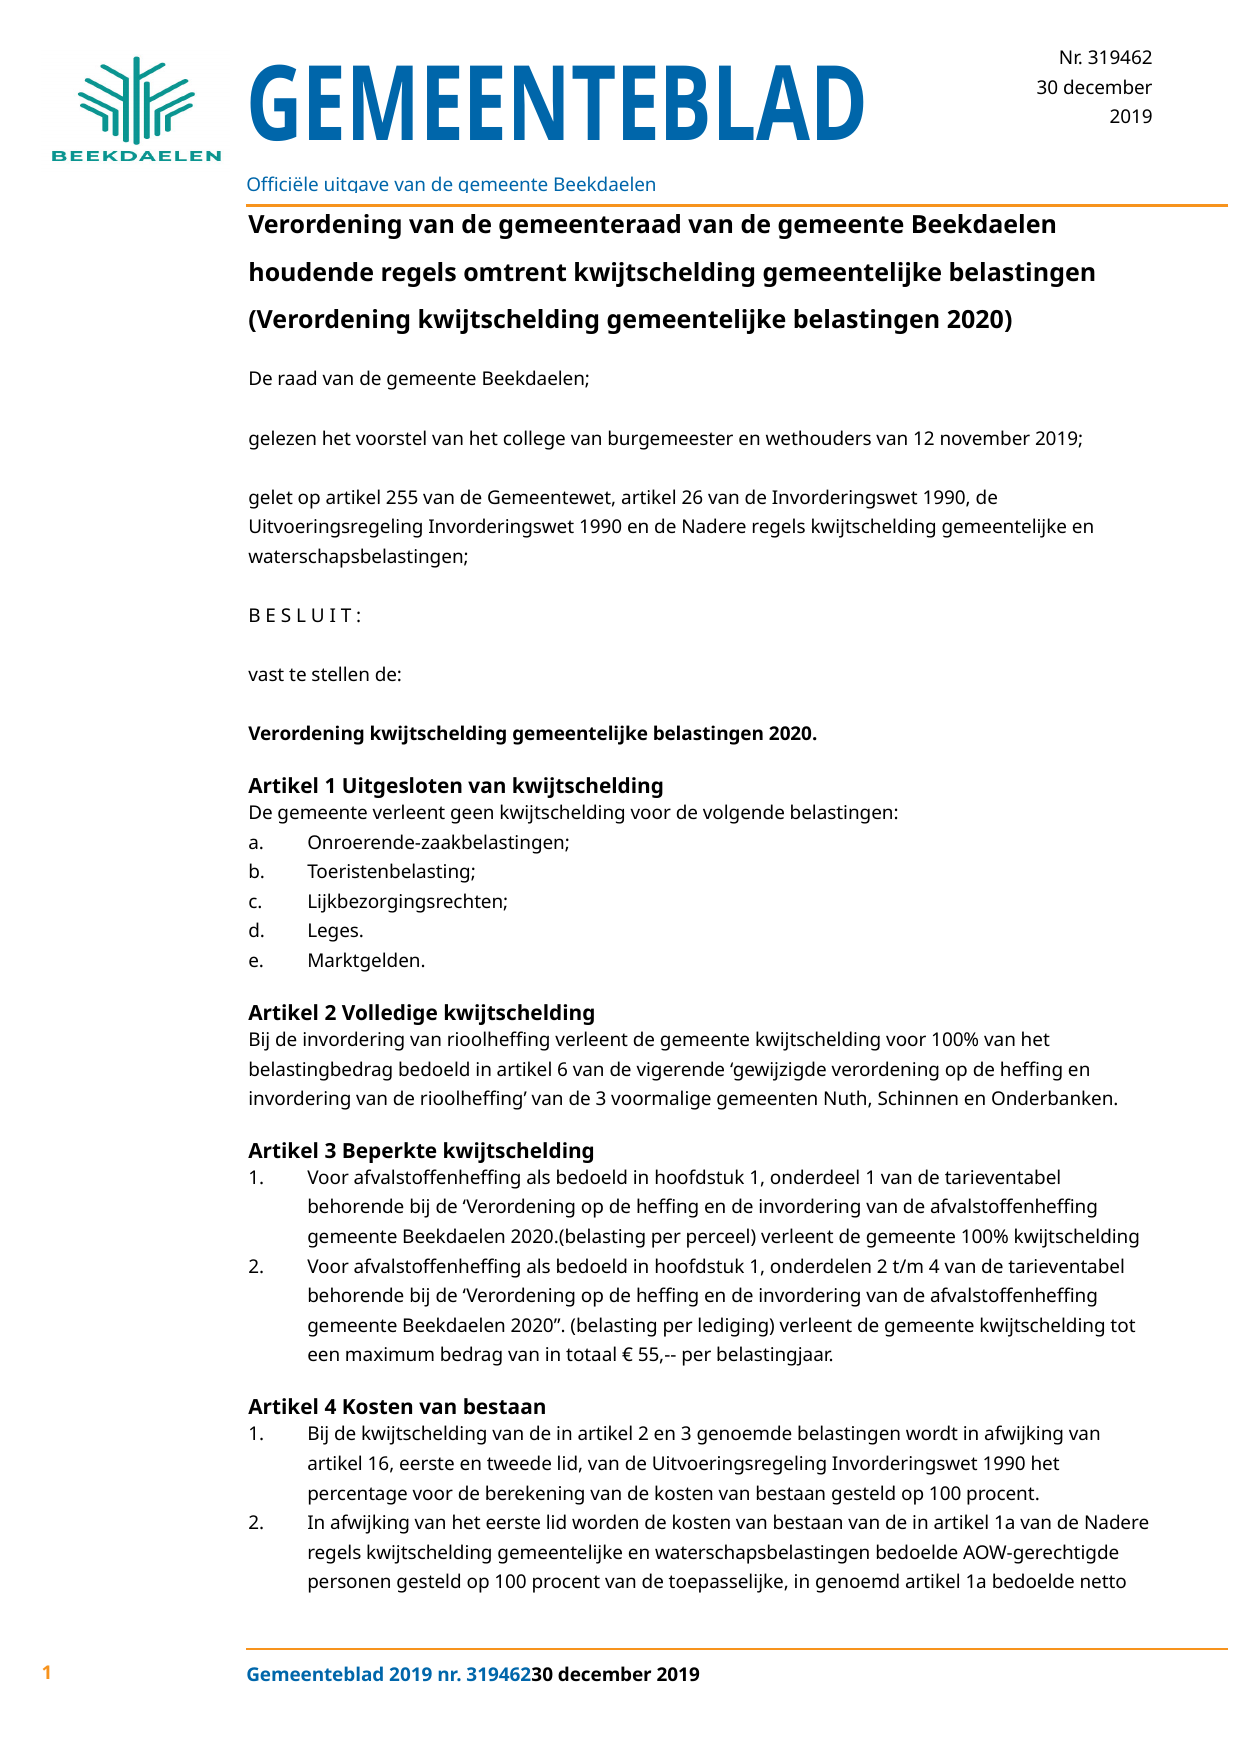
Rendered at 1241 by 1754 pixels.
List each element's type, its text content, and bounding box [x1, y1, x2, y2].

text Verordening van de gemeenteraad van de gemeente Beekdaelen houdende regels omtrent kwijtschelding gemeentelijke belastingen (Verordening kwijtschelding gemeentelijke belastingen 2020) [248, 207, 1152, 336]
list Voor afvalstoffenheffing als bedoeld in hoofdstuk 1, onderdelen 2 t/m 4 van de tarieventabel behorende bij de ‘Verordening op de heffing en de invordering van de afvalstoffenheffing gemeente Beekdaelen 2020”. (belasting per lediging) verleent de gemeente kwijtschelding tot een maximum bedrag van in totaal € 55,-- per belastingjaar. [248, 1253, 1152, 1367]
text Verordening kwijtschelding gemeentelijke belastingen 2020. [248, 721, 1152, 746]
text Bij de invordering van rioolheffing verleent de gemeente kwijtschelding voor 100% van het belastingbedrag bedoeld in artikel 6 van de vigerende ‘gewijzigde verordening op de heffing en invordering van de rioolheffing’ van de 3 voormalige gemeenten Nuth, Schinnen en Onderbanken. [248, 1026, 1152, 1111]
text Artikel 1 Uitgesloten van kwijtschelding [248, 771, 1152, 799]
text gelezen het voorstel van het college van burgemeester en wethouders van 12 november 2019; [248, 425, 1152, 450]
text Artikel 3 Beperkte kwijtschelding [248, 1136, 1152, 1164]
list Marktgelden. [248, 947, 1152, 973]
list Onroerende-zaakbelastingen; [248, 829, 1152, 855]
text Artikel 4 Kosten van bestaan [248, 1392, 1152, 1421]
list In afwijking van het eerste lid worden de kosten van bestaan van de in artikel 1a van de Nadere regels kwijtschelding gemeentelijke en waterschapsbelastingen bedoelde AOW-gerechtigde personen gesteld op 100 procent van de toepasselijke, in genoemd artikel 1a bedoelde netto [248, 1509, 1152, 1594]
text B E S L U I T : [248, 602, 1152, 628]
list Leges. [248, 918, 1152, 943]
text vast te stellen de: [248, 661, 1152, 687]
list Voor afvalstoffenheffing als bedoeld in hoofdstuk 1, onderdeel 1 van de tarieventabel behorende bij de ‘Verordening op de heffing en de invordering van de afvalstoffenheffing gemeente Beekdaelen 2020.(belasting per perceel) verleent de gemeente 100% kwijtschelding [248, 1164, 1152, 1249]
list Bij de kwijtschelding van de in artikel 2 en 3 genoemde belastingen wordt in afwijking van artikel 16, eerste en tweede lid, van de Uitvoeringsregeling Invorderingswet 1990 het percentage voor de berekening van de kosten van bestaan gesteld op 100 procent. [248, 1421, 1152, 1505]
picture [41, 47, 231, 172]
text Artikel 2 Volledige kwijtschelding [248, 998, 1152, 1026]
list Toeristenbelasting; [248, 858, 1152, 884]
text De gemeente verleent geen kwijtschelding voor de volgende belastingen: [248, 799, 1152, 825]
text gelet op artikel 255 van de Gemeentewet, artikel 26 van de Invorderingswet 1990, de Uitvoeringsregeling Invorderingswet 1990 en de Nadere regels kwijtschelding gemeentelijke en waterschapsbelastingen; [248, 484, 1152, 569]
list Lijkbezorgingsrechten; [248, 888, 1152, 914]
text De raad van de gemeente Beekdaelen; [248, 366, 1152, 391]
